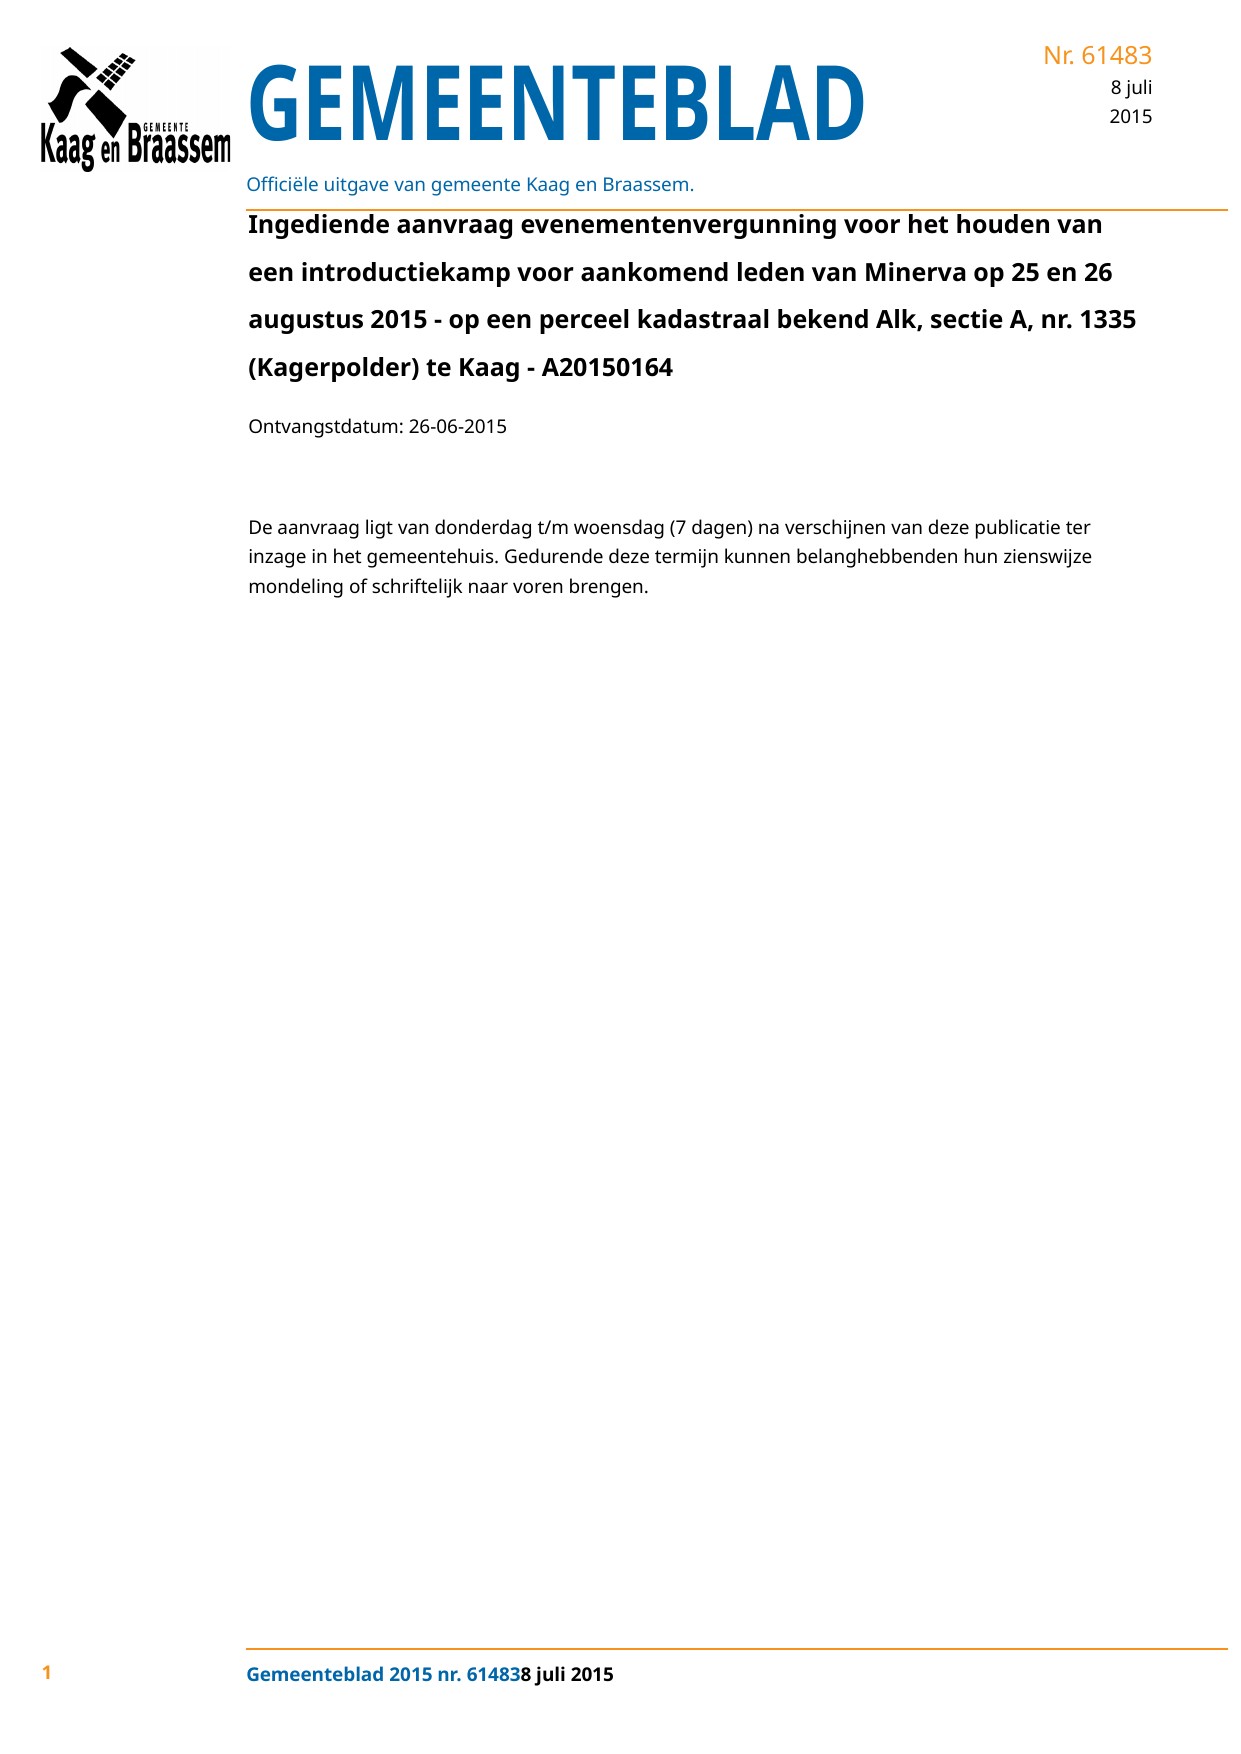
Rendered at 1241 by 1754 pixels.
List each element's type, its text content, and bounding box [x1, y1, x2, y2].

text De aanvraag ligt van donderdag t/m woensdag (7 dagen) na verschijnen van deze publicatie ter inzage in het gemeentehuis. Gedurende deze termijn kunnen belanghebbenden hun zienswijze mondeling of schriftelijk naar voren brengen. [248, 514, 1152, 599]
text Ontvangstdatum: 26-06-2015 [248, 413, 1152, 439]
text Ingediende aanvraag evenementenvergunning voor het houden van een introductiekamp voor aankomend leden van Minerva op 25 en 26 augustus 2015 - op een perceel kadastraal bekend Alk, sectie A, nr. 1335 (Kagerpolder) te Kaag - A20150164 [248, 211, 1152, 384]
picture [41, 47, 231, 172]
